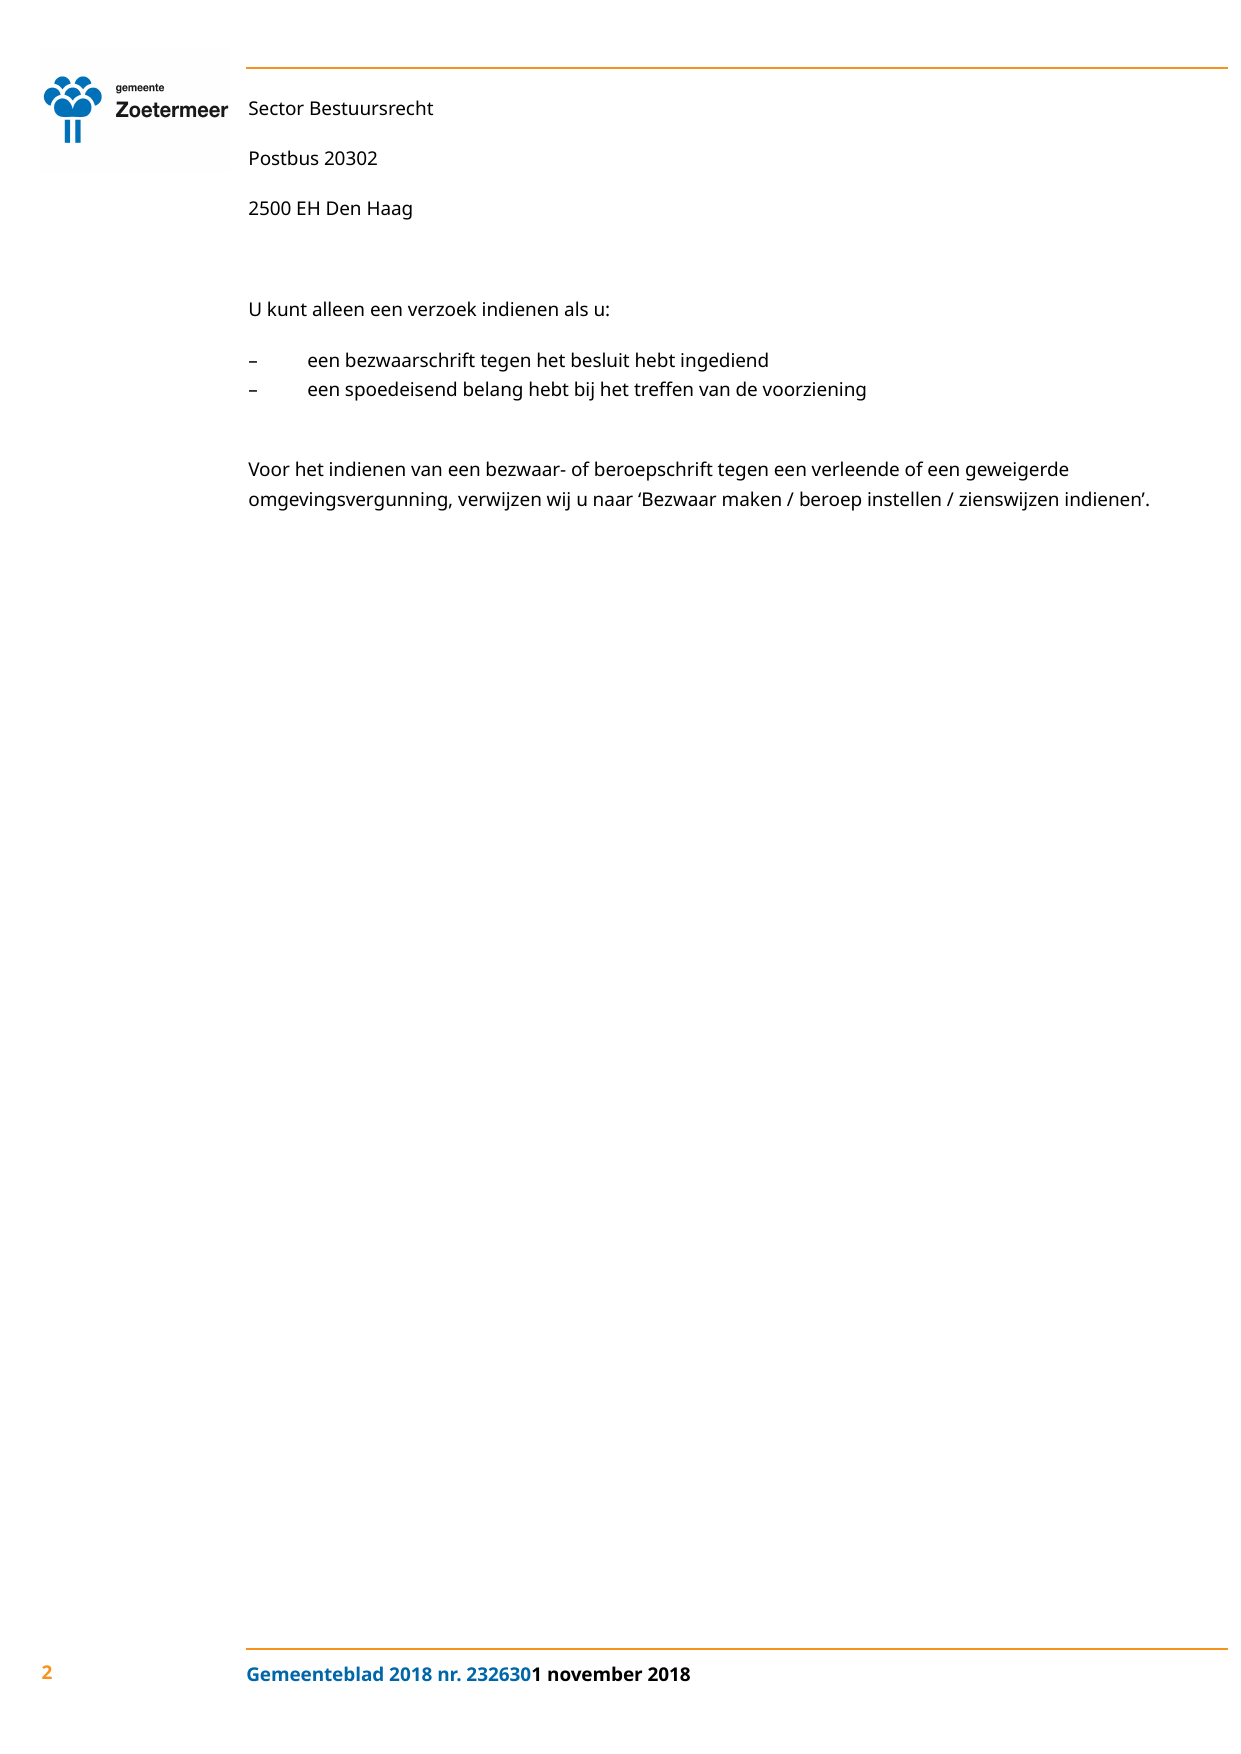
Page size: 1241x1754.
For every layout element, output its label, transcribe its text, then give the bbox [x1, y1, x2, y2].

list een spoedeisend belang hebt bij het treffen van de voorziening [248, 376, 1152, 402]
text 2500 EH Den Haag [248, 196, 1152, 221]
text Sector Bestuursrecht [248, 95, 1152, 121]
text Voor het indienen van een bezwaar- of beroepschrift tegen een verleende of een geweigerde omgevingsvergunning, verwijzen wij u naar ‘Bezwaar maken / beroep instellen / zienswijzen indienen’. [248, 456, 1152, 512]
list een bezwaarschrift tegen het besluit hebt ingediend [248, 347, 1152, 373]
picture [41, 47, 231, 172]
text U kunt alleen een verzoek indienen als u: [248, 296, 1152, 322]
text Postbus 20302 [248, 145, 1152, 171]
